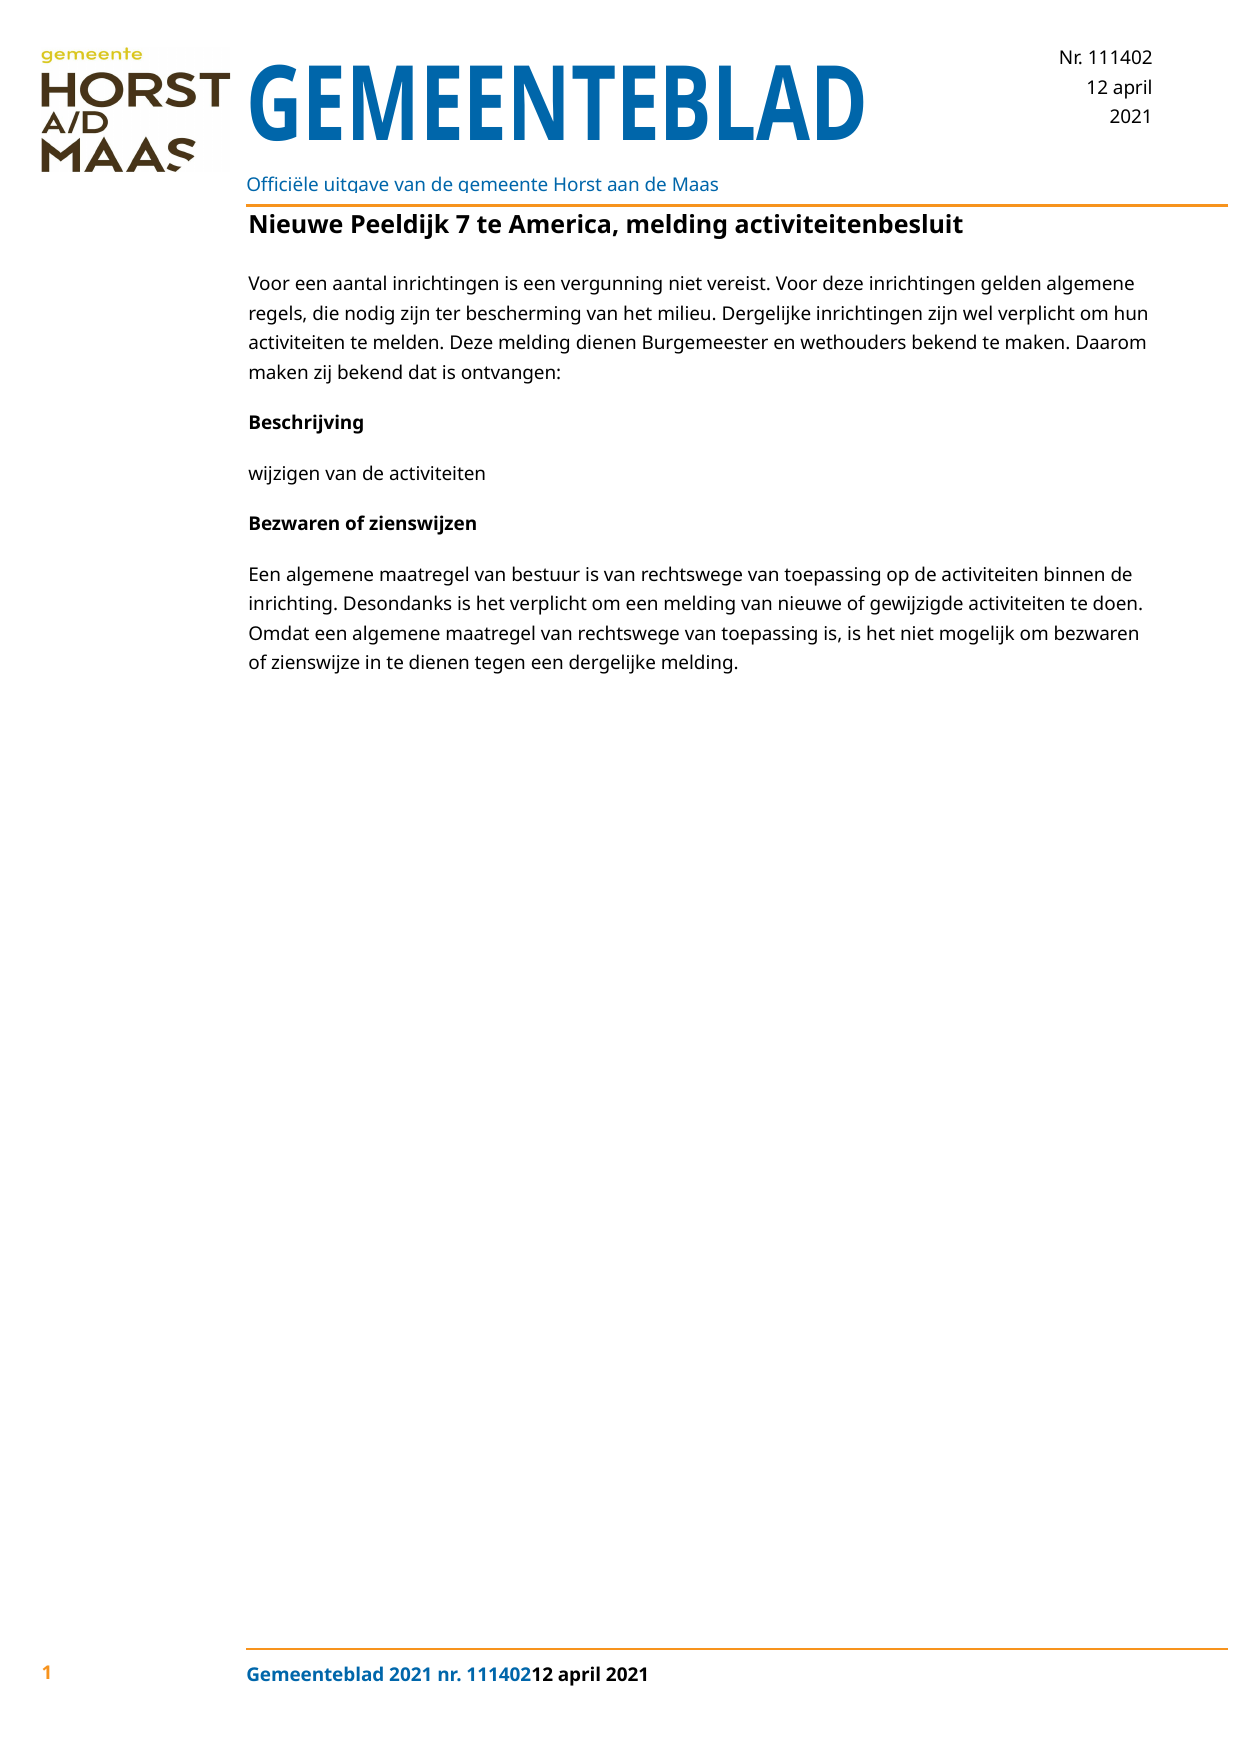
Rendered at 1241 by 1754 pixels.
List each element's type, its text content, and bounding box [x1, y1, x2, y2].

text wijzigen van de activiteiten [248, 460, 1152, 486]
text Bezwaren of zienswijzen [248, 510, 1152, 536]
text Beschrijving [248, 409, 1152, 435]
text Nieuwe Peeldijk 7 te America, melding activiteitenbesluit [248, 207, 1152, 241]
text Voor een aantal inrichtingen is een vergunning niet vereist. Voor deze inrichtingen gelden algemene regels, die nodig zijn ter bescherming van het milieu. Dergelijke inrichtingen zijn wel verplicht om hun activiteiten te melden. Deze melding dienen Burgemeester en wethouders bekend te maken. Daarom maken zij bekend dat is ontvangen: [248, 270, 1152, 385]
text Een algemene maatregel van bestuur is van rechtswege van toepassing op de activiteiten binnen de inrichting. Desondanks is het verplicht om een melding van nieuwe of gewijzigde activiteiten te doen. Omdat een algemene maatregel van rechtswege van toepassing is, is het niet mogelijk om bezwaren of zienswijze in te dienen tegen een dergelijke melding. [248, 561, 1152, 675]
picture [41, 47, 231, 172]
